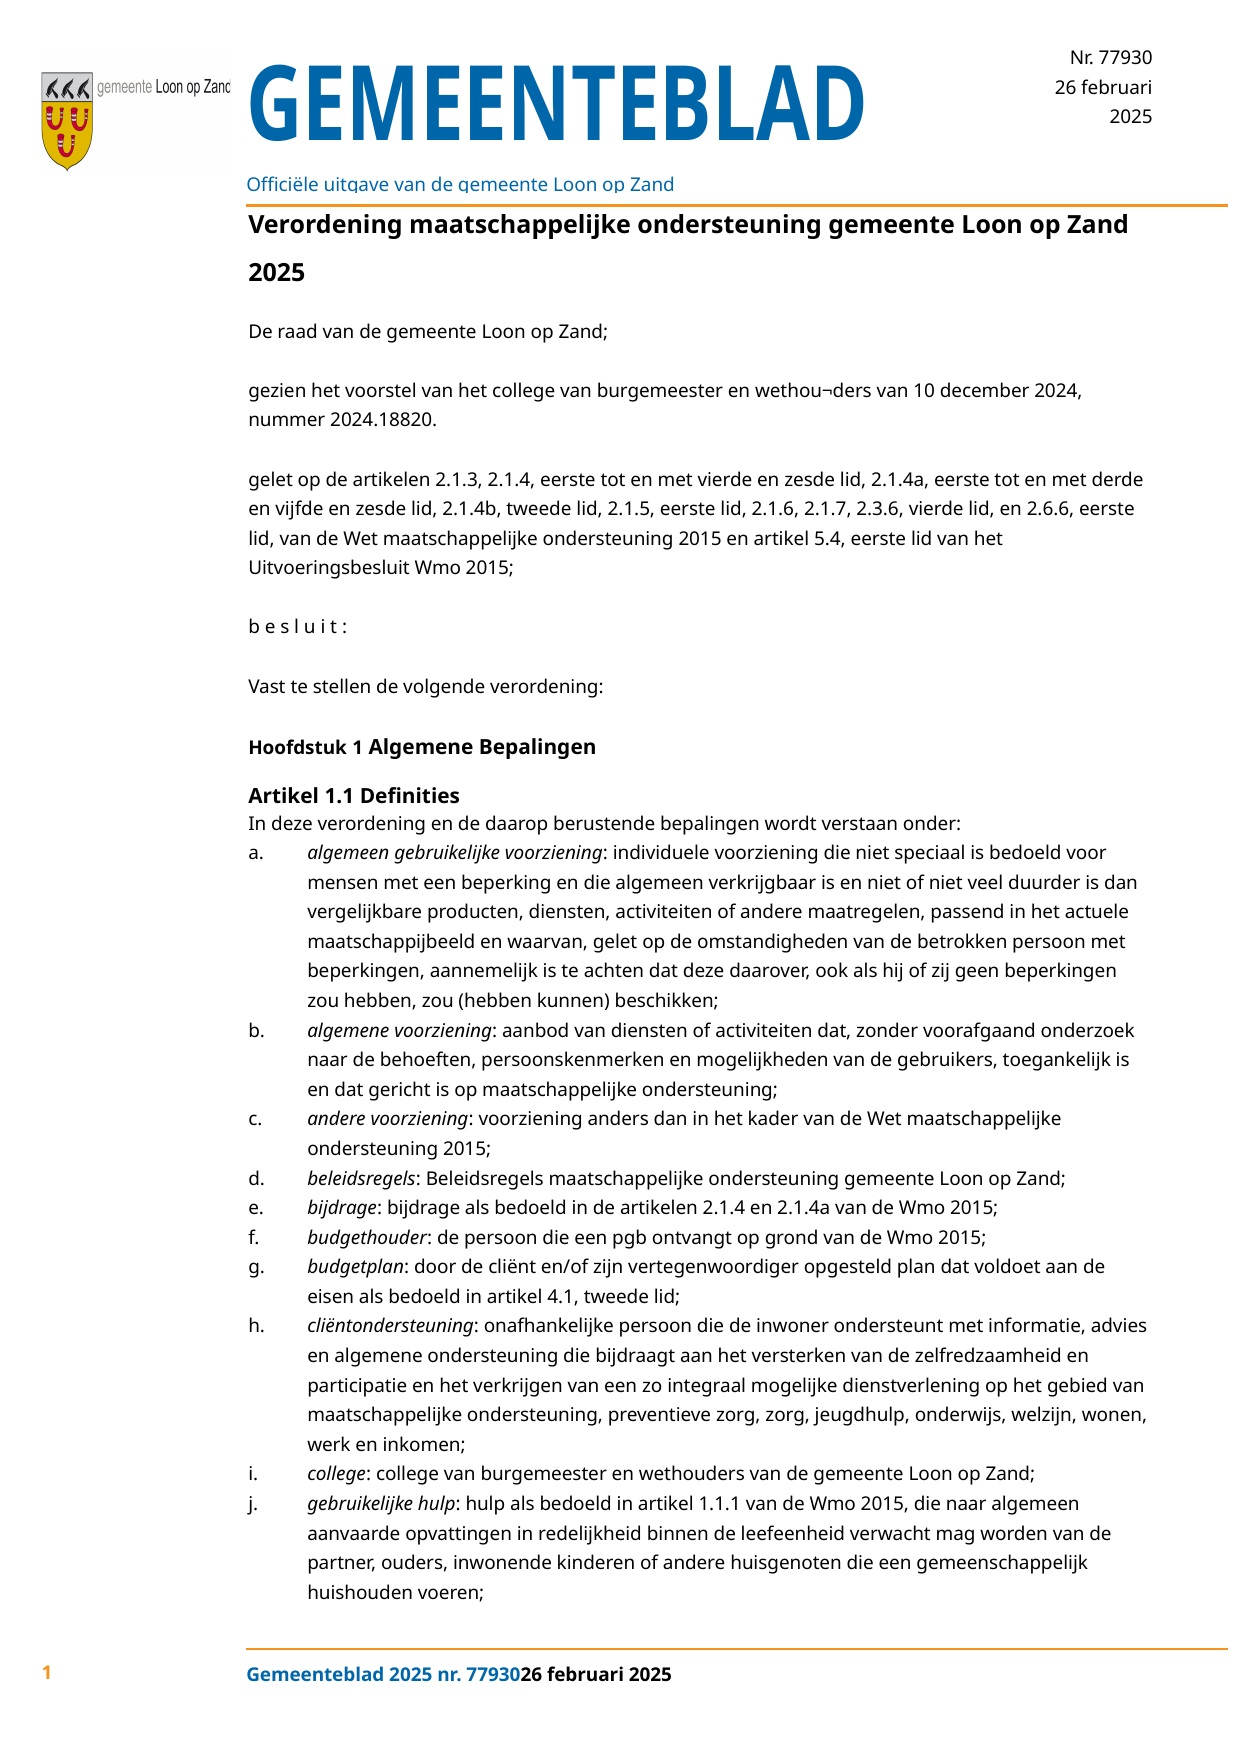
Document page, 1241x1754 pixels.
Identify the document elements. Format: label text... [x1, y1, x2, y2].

text De raad van de gemeente Loon op Zand; [248, 318, 1152, 344]
list budgetplan: door de cliënt en/of zijn vertegenwoordiger opgesteld plan dat voldoet aan de eisen als bedoeld in artikel 4.1, tweede lid; [248, 1253, 1152, 1309]
picture [41, 47, 231, 172]
text Verordening maatschappelijke ondersteuning gemeente Loon op Zand 2025 [248, 207, 1152, 288]
list budgethouder: de persoon die een pgb ontvangt op grond van de Wmo 2015; [248, 1224, 1152, 1250]
text Hoofdstuk 1 Algemene Bepalingen [248, 732, 1152, 761]
list algemene voorziening: aanbod van diensten of activiteiten dat, zonder voorafgaand onderzoek naar de behoeften, persoonskenmerken en mogelijkheden van de gebruikers, toegankelijk is en dat gericht is op maatschappelijke ondersteuning; [248, 1017, 1152, 1102]
text gelet op de artikelen 2.1.3, 2.1.4, eerste tot en met vierde en zesde lid, 2.1.4a, eerste tot en met derde en vijfde en zesde lid, 2.1.4b, tweede lid, 2.1.5, eerste lid, 2.1.6, 2.1.7, 2.3.6, vierde lid, en 2.6.6, eerste lid, van de Wet maatschappelijke ondersteuning 2015 en artikel 5.4, eerste lid van het Uitvoeringsbesluit Wmo 2015; [248, 466, 1152, 580]
text In deze verordening en de daarop berustende bepalingen wordt verstaan onder: [248, 810, 1152, 836]
text Artikel 1.1 Definities [248, 781, 1152, 810]
text gezien het voorstel van het college van burgemeester en wethou¬ders van 10 december 2024, nummer 2024.18820. [248, 377, 1152, 432]
list cliëntondersteuning: onafhankelijke persoon die de inwoner ondersteunt met informatie, advies en algemene ondersteuning die bijdraagt aan het versterken van de zelfredzaamheid en participatie en het verkrijgen van een zo integraal mogelijke dienstverlening op het gebied van maatschappelijke ondersteuning, preventieve zorg, zorg, jeugdhulp, onderwijs, welzijn, wonen, werk en inkomen; [248, 1313, 1152, 1457]
list gebruikelijke hulp: hulp als bedoeld in artikel 1.1.1 van de Wmo 2015, die naar algemeen aanvaarde opvattingen in redelijkheid binnen de leefeenheid verwacht mag worden van de partner, ouders, inwonende kinderen of andere huisgenoten die een gemeenschappelijk huishouden voeren; [248, 1490, 1152, 1605]
list bijdrage: bijdrage als bedoeld in de artikelen 2.1.4 en 2.1.4a van de Wmo 2015; [248, 1194, 1152, 1220]
text Vast te stellen de volgende verordening: [248, 673, 1152, 699]
list andere voorziening: voorziening anders dan in het kader van de Wet maatschappelijke ondersteuning 2015; [248, 1106, 1152, 1161]
list beleidsregels: Beleidsregels maatschappelijke ondersteuning gemeente Loon op Zand; [248, 1165, 1152, 1191]
list college: college van burgemeester en wethouders van de gemeente Loon op Zand; [248, 1461, 1152, 1486]
list algemeen gebruikelijke voorziening: individuele voorziening die niet speciaal is bedoeld voor mensen met een beperking en die algemeen verkrijgbaar is en niet of niet veel duurder is dan vergelijkbare producten, diensten, activiteiten of andere maatregelen, passend in het actuele maatschappijbeeld en waarvan, gelet op de omstandigheden van de betrokken persoon met beperkingen, aannemelijk is te achten dat deze daarover, ook als hij of zij geen beperkingen zou hebben, zou (hebben kunnen) beschikken; [248, 839, 1152, 1013]
text b e s l u i t : [248, 614, 1152, 639]
